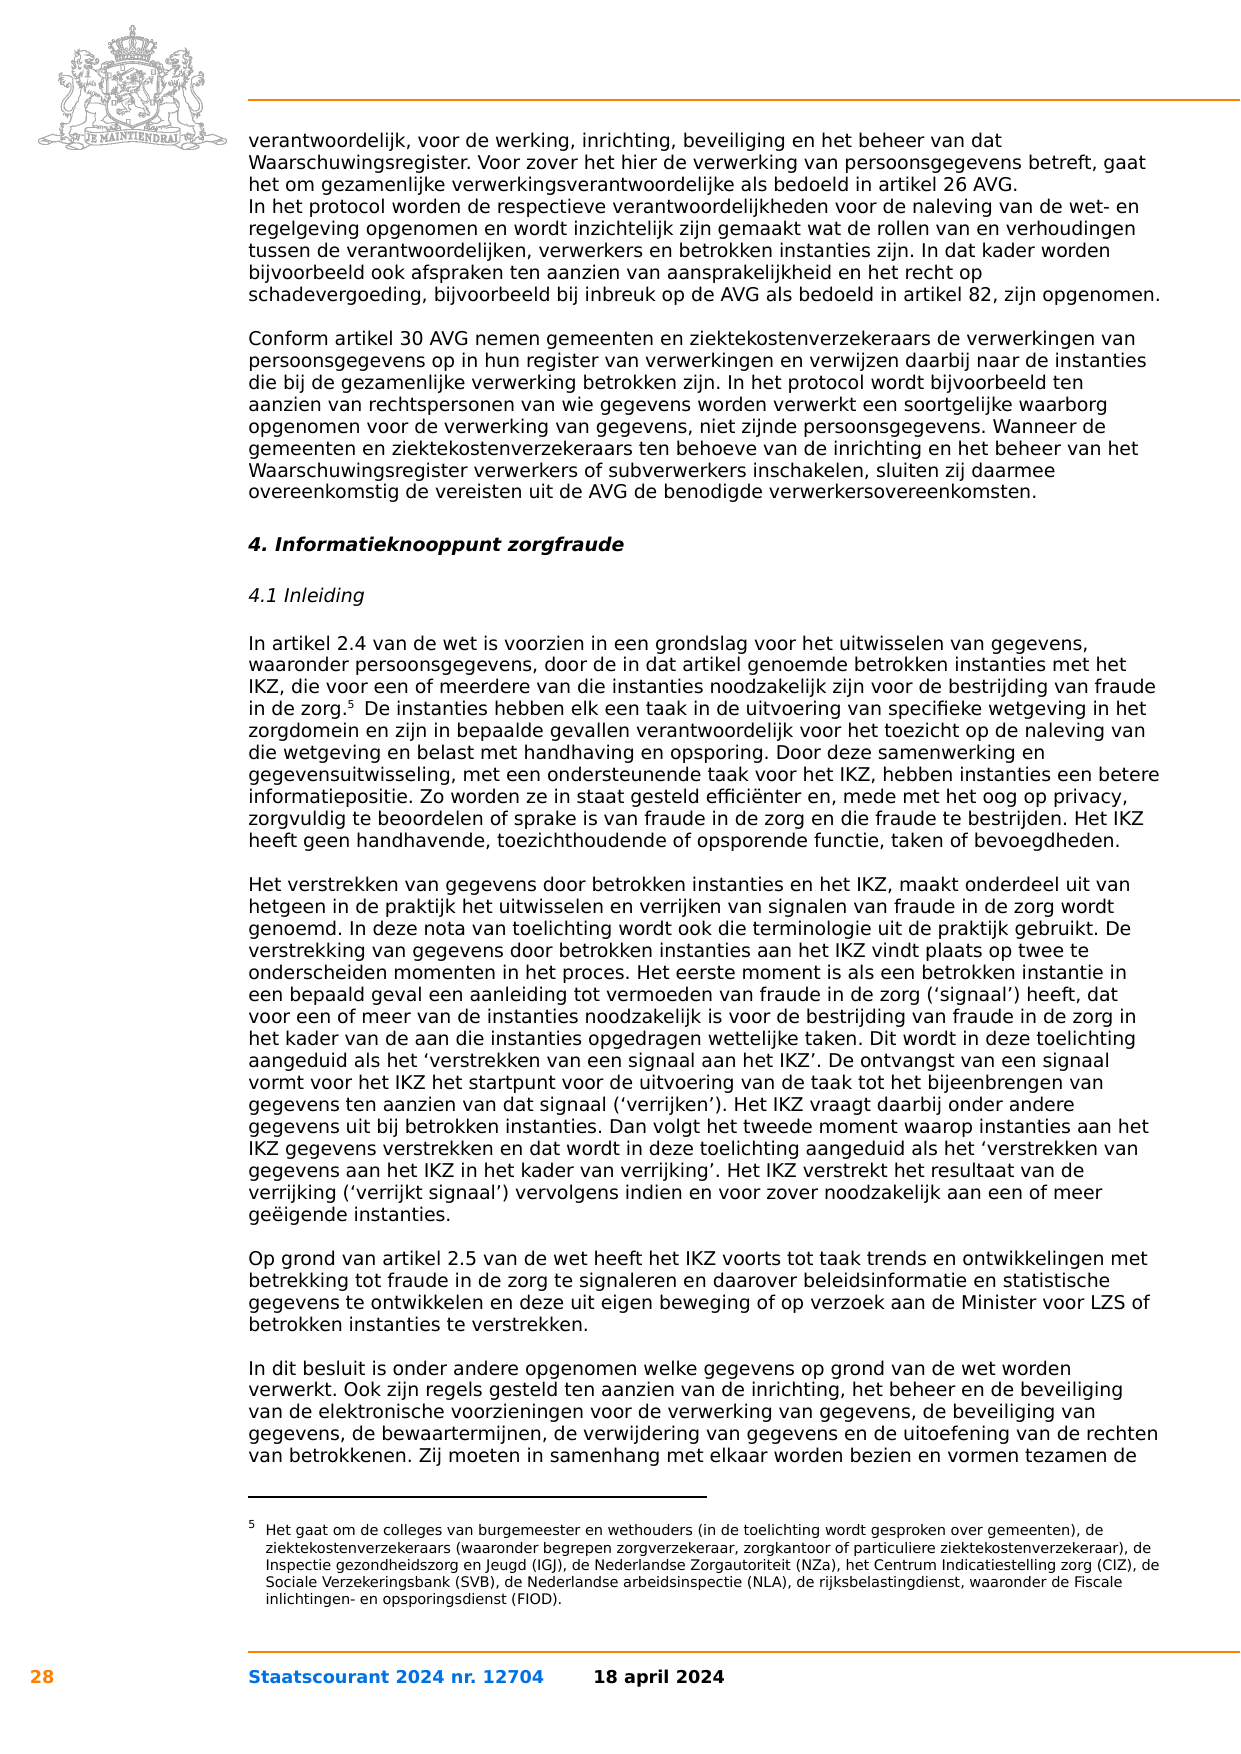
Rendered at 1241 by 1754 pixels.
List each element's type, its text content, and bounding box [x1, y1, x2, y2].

picture [38, 25, 227, 150]
text In het protocol worden de respectieve verantwoordelijkheden voor de naleving van de wet- en regelgeving opgenomen en wordt inzichtelijk zijn gemaakt wat de rollen van en verhoudingen tussen de verantwoordelijken, verwerkers en betrokken instanties zijn. In dat kader worden bijvoorbeeld ook afspraken ten aanzien van aansprakelijkheid en het recht op schadevergoeding, bijvoorbeeld bij inbreuk op de AVG als bedoeld in artikel 82, zijn opgenomen. [248, 196, 1163, 306]
subtitle 4. Informatieknooppunt zorgfraude [248, 533, 1163, 555]
text Op grond van artikel 2.5 van de wet heeft het IKZ voorts tot taak trends en ontwikkelingen met betrekking tot fraude in de zorg te signaleren en daarover beleidsinformatie en statistische gegevens te ontwikkelen en deze uit eigen beweging of op verzoek aan de Minister voor LZS of betrokken instanties te verstrekken. [248, 1248, 1163, 1336]
text verantwoordelijk, voor de werking, inrichting, beveiliging en het beheer van dat Waarschuwingsregister. Voor zover het hier de verwerking van persoonsgegevens betreft, gaat het om gezamenlijke verwerkingsverantwoordelijke als bedoeld in artikel 26 AVG. [248, 130, 1163, 196]
text Het verstrekken van gegevens door betrokken instanties en het IKZ, maakt onderdeel uit van hetgeen in de praktijk het uitwisselen en verrijken van signalen van fraude in de zorg wordt genoemd. In deze nota van toelichting wordt ook die terminologie uit de praktijk gebruikt. De verstrekking van gegevens door betrokken instanties aan het IKZ vindt plaats op twee te onderscheiden momenten in het proces. Het eerste moment is als een betrokken instantie in een bepaald geval een aanleiding tot vermoeden van fraude in de zorg (‘signaal’) heeft, dat voor een of meer van de instanties noodzakelijk is voor de bestrijding van fraude in de zorg in het kader van de aan die instanties opgedragen wettelijke taken. Dit wordt in deze toelichting aangeduid als het ‘verstrekken van een signaal aan het IKZ’. De ontvangst van een signaal vormt voor het IKZ het startpunt voor de uitvoering van de taak tot het bijeenbrengen van gegevens ten aanzien van dat signaal (‘verrijken’). Het IKZ vraagt daarbij onder andere gegevens uit bij betrokken instanties. Dan volgt het tweede moment waarop instanties aan het IKZ gegevens verstrekken en dat wordt in deze toelichting aangeduid als het ‘verstrekken van gegevens aan het IKZ in het kader van verrijking’. Het IKZ verstrekt het resultaat van de verrijking (‘verrijkt signaal’) vervolgens indien en voor zover noodzakelijk aan een of meer geëigende instanties. [248, 874, 1163, 1226]
text Conform artikel 30 AVG nemen gemeenten en ziektekostenverzekeraars de verwerkingen van persoonsgegevens op in hun register van verwerkingen en verwijzen daarbij naar de instanties die bij de gezamenlijke verwerking betrokken zijn. In het protocol wordt bijvoorbeeld ten aanzien van rechtspersonen van wie gegevens worden verwerkt een soortgelijke waarborg opgenomen voor de verwerking van gegevens, niet zijnde persoonsgegevens. Wanneer de gemeenten en ziektekostenverzekeraars ten behoeve van de inrichting en het beheer van het Waarschuwingsregister verwerkers of subverwerkers inschakelen, sluiten zij daarmee overeenkomstig de vereisten uit de AVG de benodigde verwerkersovereenkomsten. [248, 328, 1163, 503]
text In artikel 2.4 van de wet is voorzien in een grondslag voor het uitwisselen van gegevens, waaronder persoonsgegevens, door de in dat artikel genoemde betrokken instanties met het IKZ, die voor een of meerdere van die instanties noodzakelijk zijn voor de bestrijding van fraude in de zorg. De instanties hebben elk een taak in de uitvoering van specifieke wetgeving in het zorgdomein en zijn in bepaalde gevallen verantwoordelijk voor het toezicht op de naleving van die wetgeving en belast met handhaving en opsporing. Door deze samenwerking en gegevensuitwisseling, met een ondersteunende taak voor het IKZ, hebben instanties een betere informatiepositie. Zo worden ze in staat gesteld efficiënter en, mede met het oog op privacy, zorgvuldig te beoordelen of sprake is van fraude in de zorg en die fraude te bestrijden. Het IKZ heeft geen handhavende, toezichthoudende of opsporende functie, taken of bevoegdheden. [248, 632, 1163, 852]
text Het gaat om de colleges van burgemeester en wethouders (in de toelichting wordt gesproken over gemeenten), de ziektekostenverzekeraars (waaronder begrepen zorgverzekeraar, zorgkantoor of particuliere ziektekostenverzekeraar), de Inspectie gezondheidszorg en Jeugd (IGJ), de Nederlandse Zorgautoriteit (NZa), het Centrum Indicatiestelling zorg (CIZ), de Sociale Verzekeringsbank (SVB), de Nederlandse arbeidsinspectie (NLA), de rijksbelastingdienst, waaronder de Fiscale inlichtingen- en opsporingsdienst (FIOD). [248, 1518, 1163, 1608]
subtitle 4.1 Inleiding [248, 585, 1163, 607]
text In dit besluit is onder andere opgenomen welke gegevens op grond van de wet worden verwerkt. Ook zijn regels gesteld ten aanzien van de inrichting, het beheer en de beveiliging van de elektronische voorzieningen voor de verwerking van gegevens, de beveiliging van gegevens, de bewaartermijnen, de verwijdering van gegevens en de uitoefening van de rechten van betrokkenen. Zij moeten in samenhang met elkaar worden bezien en vormen tezamen de [248, 1357, 1163, 1467]
